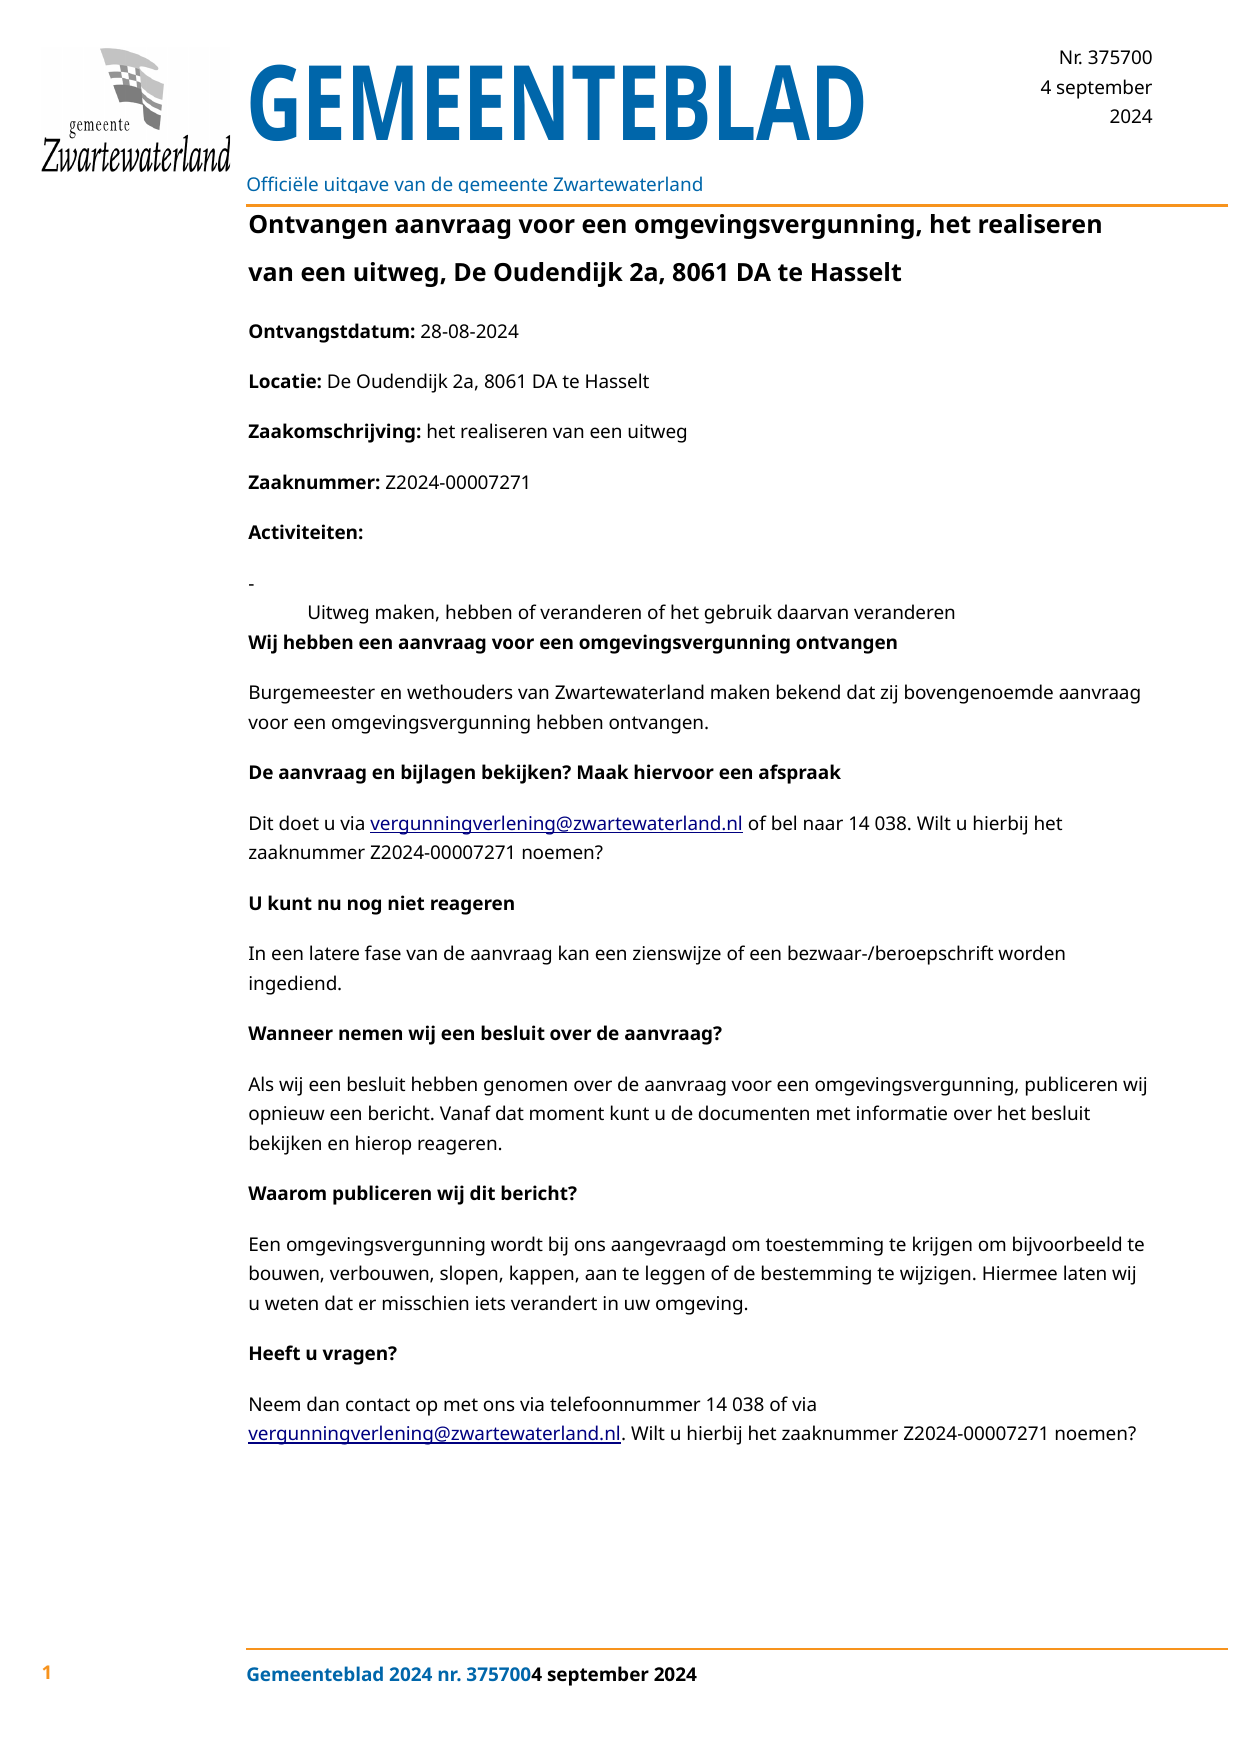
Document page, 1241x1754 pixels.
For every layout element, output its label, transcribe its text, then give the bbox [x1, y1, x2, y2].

list Uitweg maken, hebben of veranderen of het gebruik daarvan veranderen [248, 599, 1152, 625]
picture [41, 47, 231, 172]
text Neem dan contact op met ons via telefoonnummer 14 038 of via vergunningverlening@zwartewaterland.nl. Wilt u hierbij het zaaknummer Z2024-00007271 noemen? [248, 1391, 1152, 1446]
text Wanneer nemen wij een besluit over de aanvraag? [248, 1020, 1152, 1046]
text Een omgevingsvergunning wordt bij ons aangevraagd om toestemming te krijgen om bijvoorbeeld te bouwen, verbouwen, slopen, kappen, aan te leggen of de bestemming te wijzigen. Hiermee laten wij u weten dat er misschien iets verandert in uw omgeving. [248, 1231, 1152, 1316]
text Activiteiten: [248, 519, 1152, 545]
text Als wij een besluit hebben genomen over de aanvraag voor een omgevingsvergunning, publiceren wij opnieuw een bericht. Vanaf dat moment kunt u de documenten met informatie over het besluit bekijken en hierop reageren. [248, 1071, 1152, 1156]
text Ontvangstdatum: 28-08-2024 [248, 318, 1152, 344]
text Dit doet u via vergunningverlening@zwartewaterland.nl of bel naar 14 038. Wilt u hierbij het zaaknummer Z2024-00007271 noemen? [248, 810, 1152, 865]
text Locatie: De Oudendijk 2a, 8061 DA te Hasselt [248, 368, 1152, 394]
text Burgemeester en wethouders van Zwartewaterland maken bekend dat zij bovengenoemde aanvraag voor een omgevingsvergunning hebben ontvangen. [248, 679, 1152, 735]
text Heeft u vragen? [248, 1340, 1152, 1366]
text Ontvangen aanvraag voor een omgevingsvergunning, het realiseren van een uitweg, De Oudendijk 2a, 8061 DA te Hasselt [248, 207, 1152, 288]
text Zaakomschrijving: het realiseren van een uitweg [248, 419, 1152, 444]
text Zaaknummer: Z2024-00007271 [248, 469, 1152, 495]
text Waarom publiceren wij dit bericht? [248, 1180, 1152, 1206]
text De aanvraag en bijlagen bekijken? Maak hiervoor een afspraak [248, 759, 1152, 785]
text Wij hebben een aanvraag voor een omgevingsvergunning ontvangen [248, 629, 1152, 655]
text U kunt nu nog niet reageren [248, 890, 1152, 916]
text In een latere fase van de aanvraag kan een zienswijze of een bezwaar-/beroepschrift worden ingediend. [248, 940, 1152, 996]
